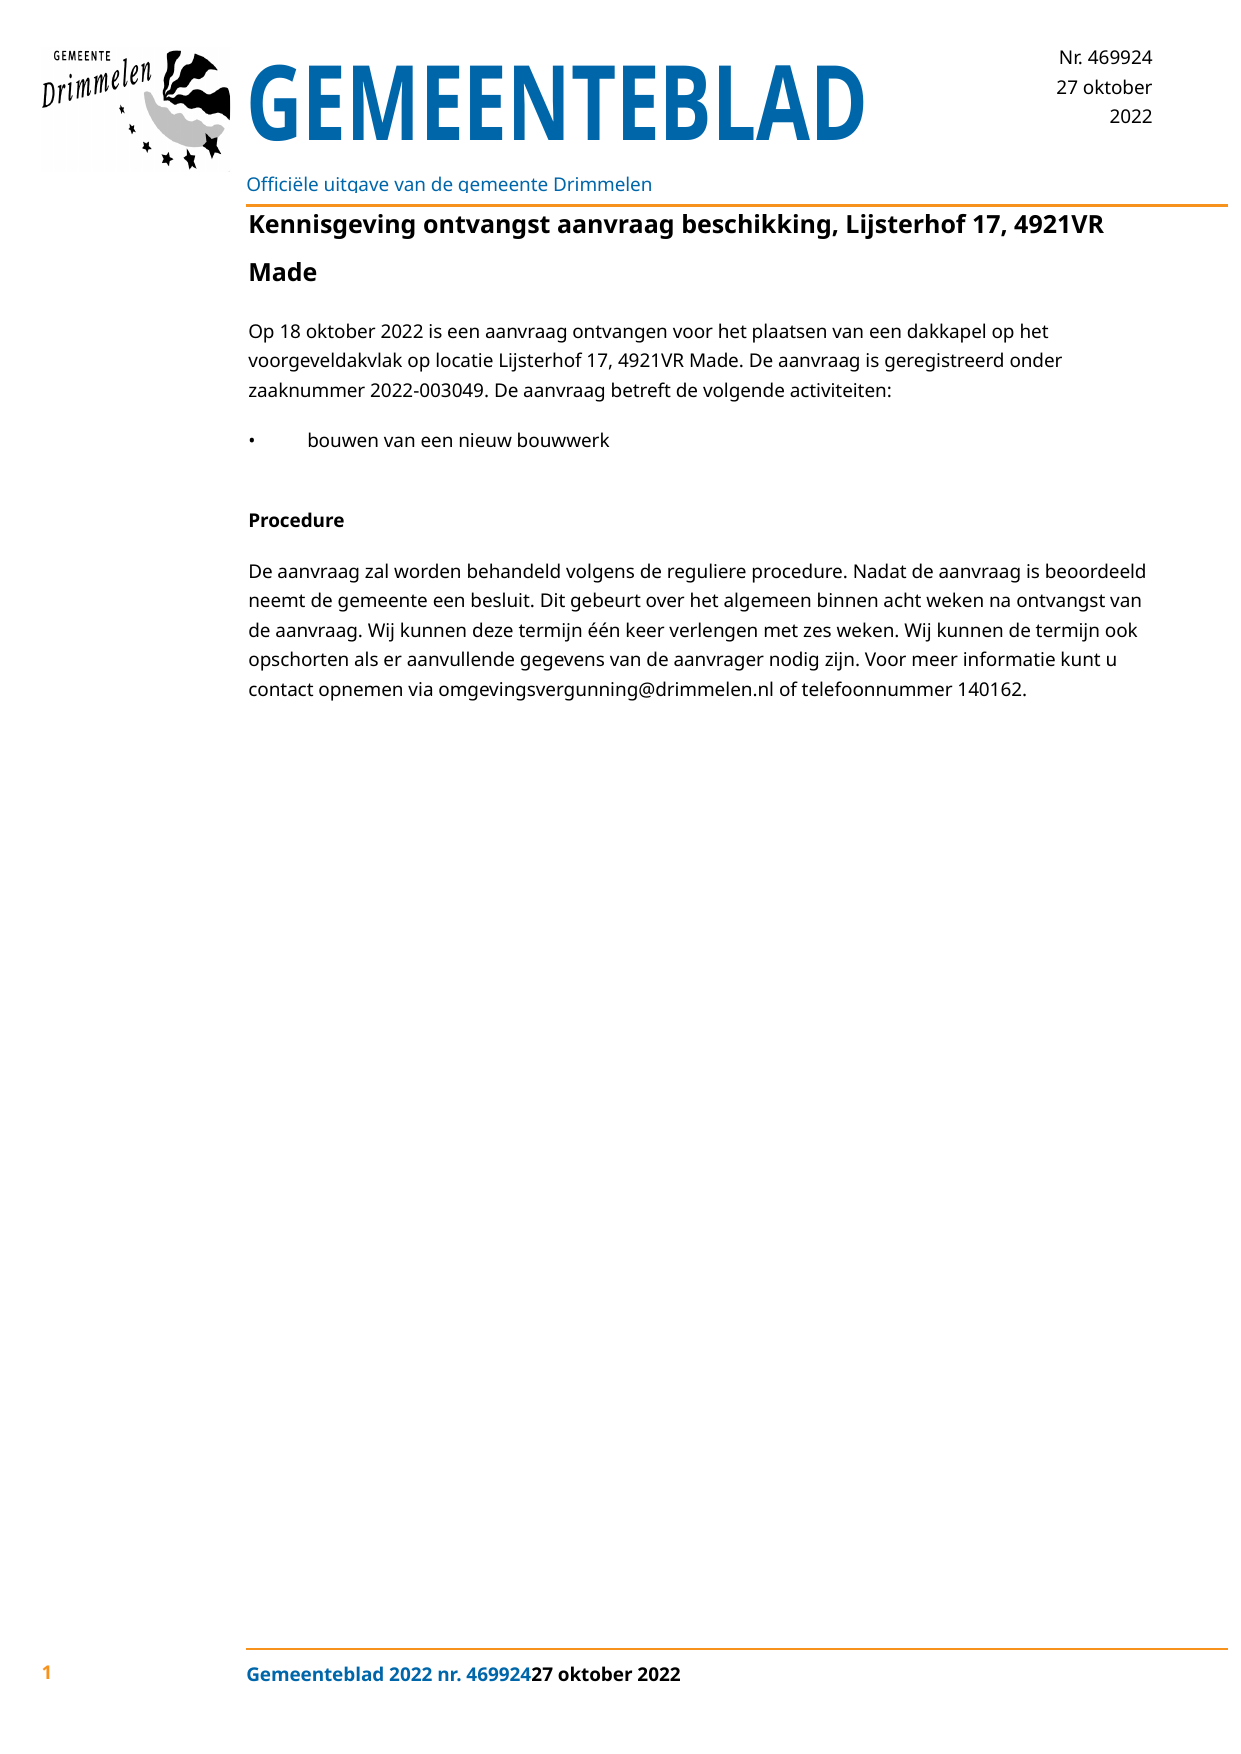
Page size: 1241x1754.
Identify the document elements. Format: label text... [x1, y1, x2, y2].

text Kennisgeving ontvangst aanvraag beschikking, Lijsterhof 17, 4921VR Made [248, 207, 1152, 288]
picture [41, 47, 231, 172]
list bouwen van een nieuw bouwwerk [248, 427, 1152, 453]
text Op 18 oktober 2022 is een aanvraag ontvangen voor het plaatsen van een dakkapel op het voorgeveldakvlak op locatie Lijsterhof 17, 4921VR Made. De aanvraag is geregistreerd onder zaaknummer 2022-003049. De aanvraag betreft de volgende activiteiten: [248, 318, 1152, 403]
text Procedure [248, 507, 1152, 533]
text De aanvraag zal worden behandeld volgens de reguliere procedure. Nadat de aanvraag is beoordeeld neemt de gemeente een besluit. Dit gebeurt over het algemeen binnen acht weken na ontvangst van de aanvraag. Wij kunnen deze termijn één keer verlengen met zes weken. Wij kunnen de termijn ook opschorten als er aanvullende gegevens van de aanvrager nodig zijn. Voor meer informatie kunt u contact opnemen via omgevingsvergunning@drimmelen.nl of telefoonnummer 140162. [248, 558, 1152, 702]
